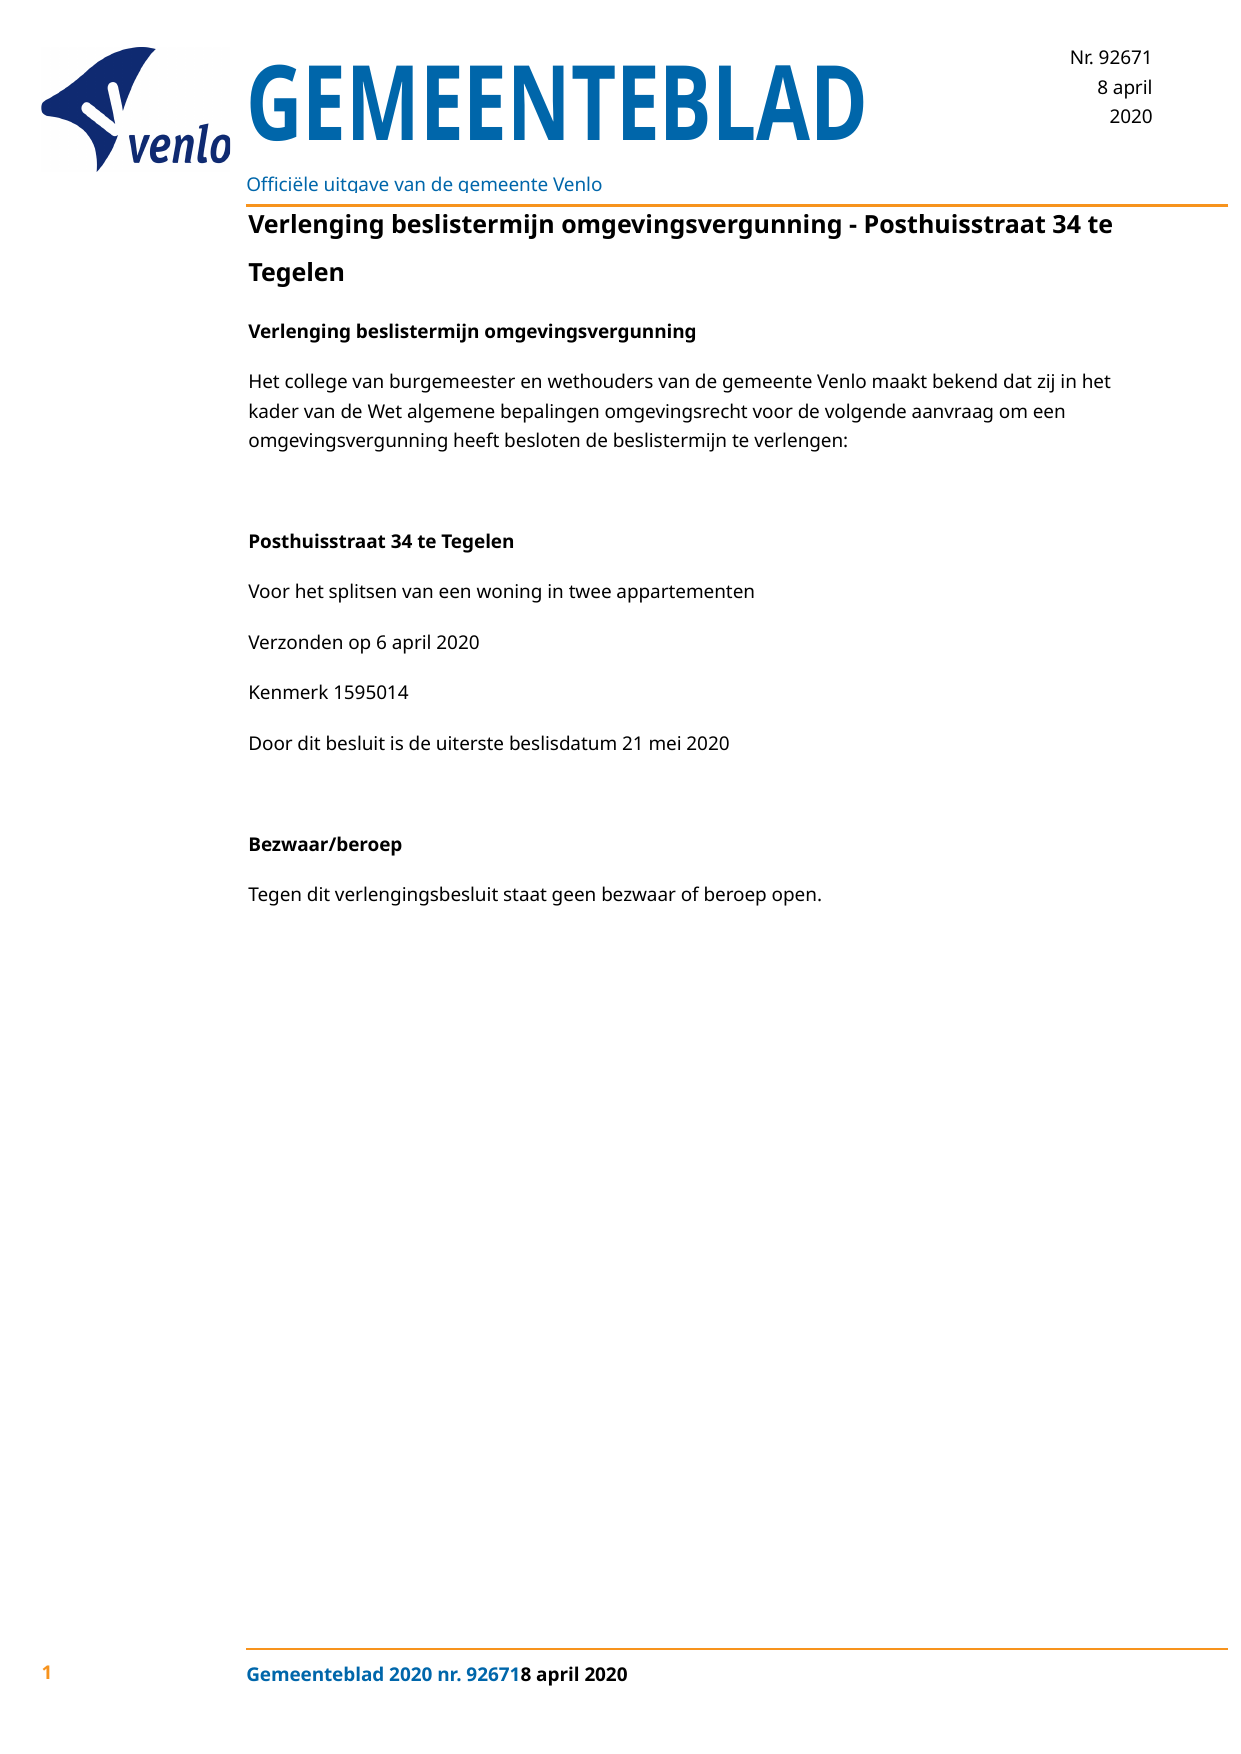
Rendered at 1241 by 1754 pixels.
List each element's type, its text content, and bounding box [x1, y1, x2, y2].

text Kenmerk 1595014 [248, 679, 1152, 705]
text Door dit besluit is de uiterste beslisdatum 21 mei 2020 [248, 730, 1152, 756]
text Verlenging beslistermijn omgevingsvergunning - Posthuisstraat 34 te Tegelen [248, 207, 1152, 288]
text Bezwaar/beroep [248, 831, 1152, 857]
text Posthuisstraat 34 te Tegelen [248, 528, 1152, 554]
text Verzonden op 6 april 2020 [248, 629, 1152, 655]
text Tegen dit verlengingsbesluit staat geen bezwaar of beroep open. [248, 881, 1152, 907]
text Voor het splitsen van een woning in twee appartementen [248, 579, 1152, 604]
text Het college van burgemeester en wethouders van de gemeente Venlo maakt bekend dat zij in het kader van de Wet algemene bepalingen omgevingsrecht voor de volgende aanvraag om een omgevingsvergunning heeft besloten de beslistermijn te verlengen: [248, 368, 1152, 453]
text Verlenging beslistermijn omgevingsvergunning [248, 318, 1152, 344]
picture [41, 47, 231, 172]
